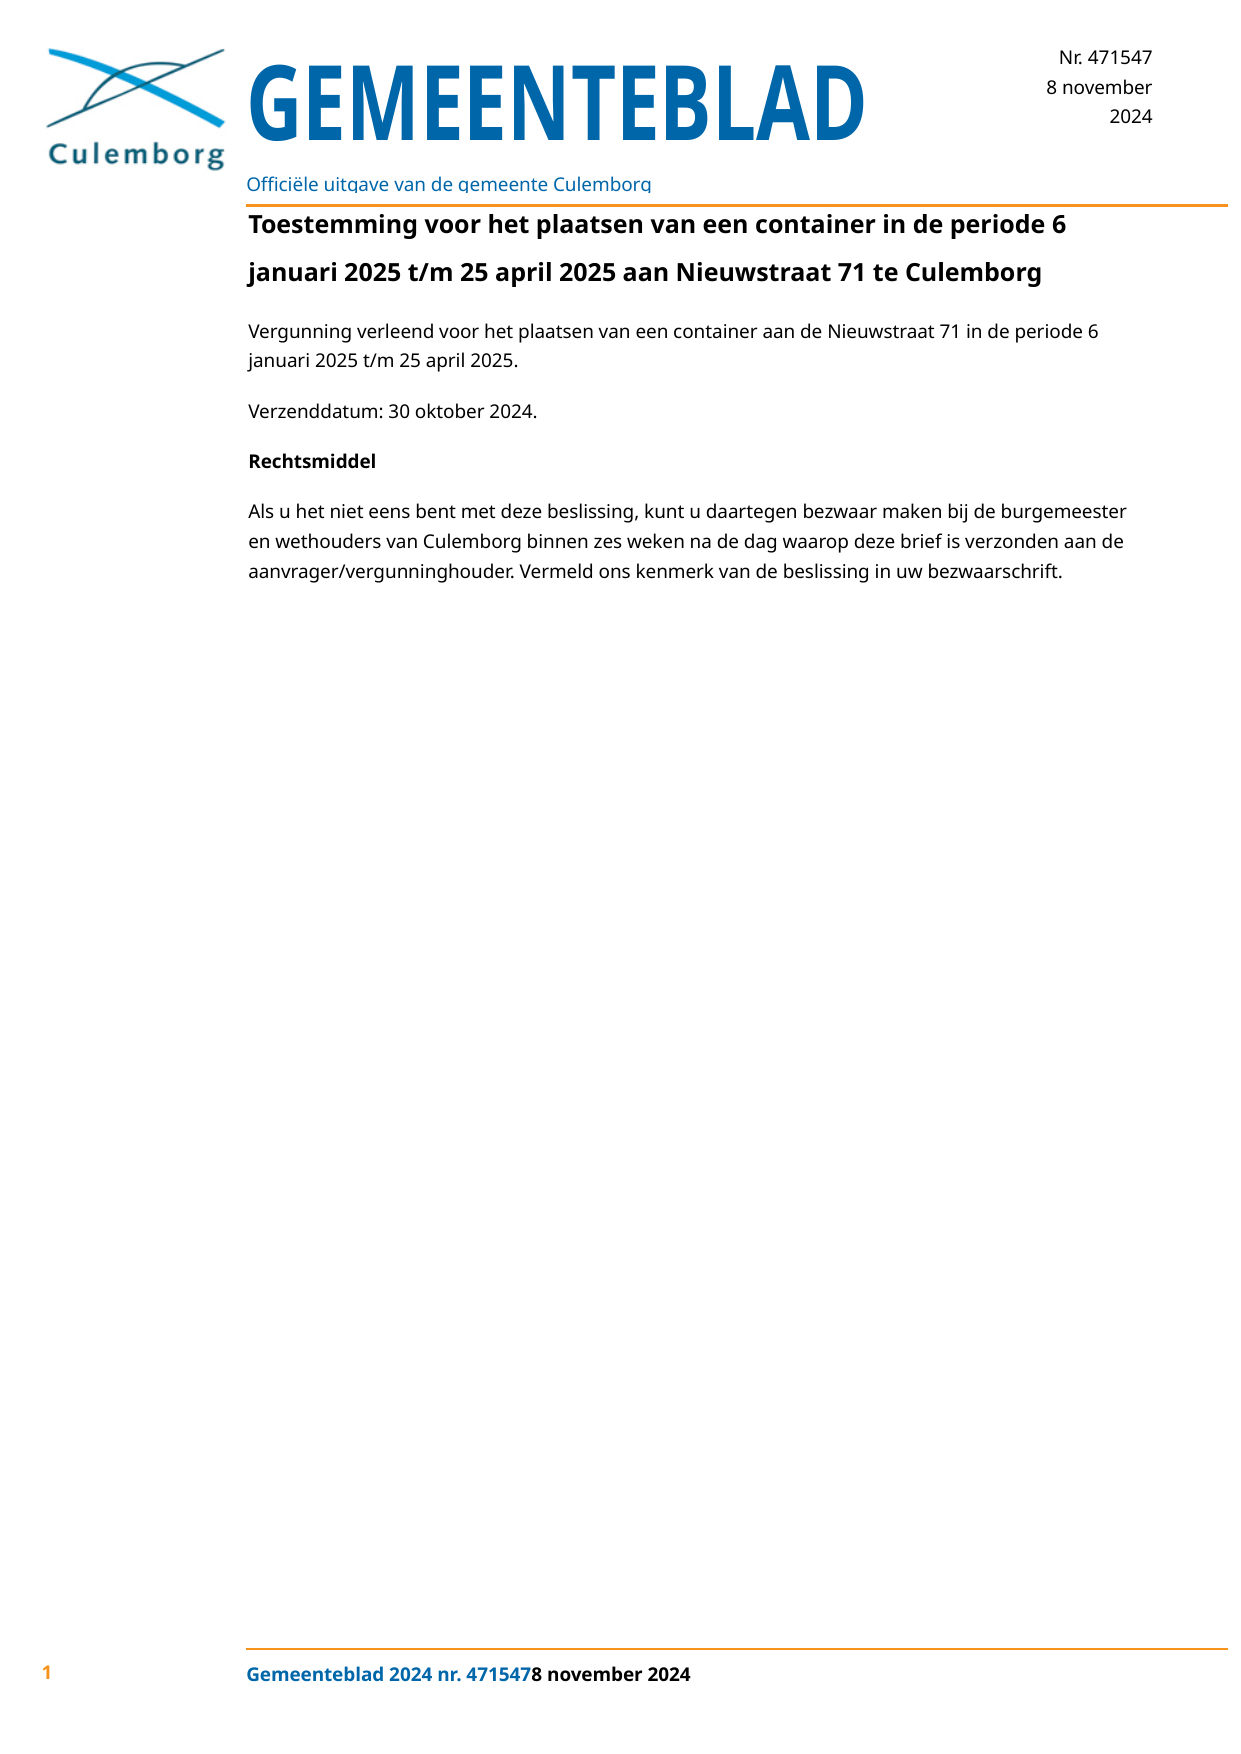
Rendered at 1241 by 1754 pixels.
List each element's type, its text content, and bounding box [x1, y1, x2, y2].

text Rechtsmiddel [248, 448, 1152, 474]
picture [41, 47, 231, 172]
text Verzenddatum: 30 oktober 2024. [248, 398, 1152, 424]
text Als u het niet eens bent met deze beslissing, kunt u daartegen bezwaar maken bij de burgemeester en wethouders van Culemborg binnen zes weken na de dag waarop deze brief is verzonden aan de aanvrager/vergunninghouder. Vermeld ons kenmerk van de beslissing in uw bezwaarschrift. [248, 499, 1152, 584]
text Vergunning verleend voor het plaatsen van een container aan de Nieuwstraat 71 in de periode 6 januari 2025 t/m 25 april 2025. [248, 318, 1152, 373]
text Toestemming voor het plaatsen van een container in de periode 6 januari 2025 t/m 25 april 2025 aan Nieuwstraat 71 te Culemborg [248, 207, 1152, 288]
